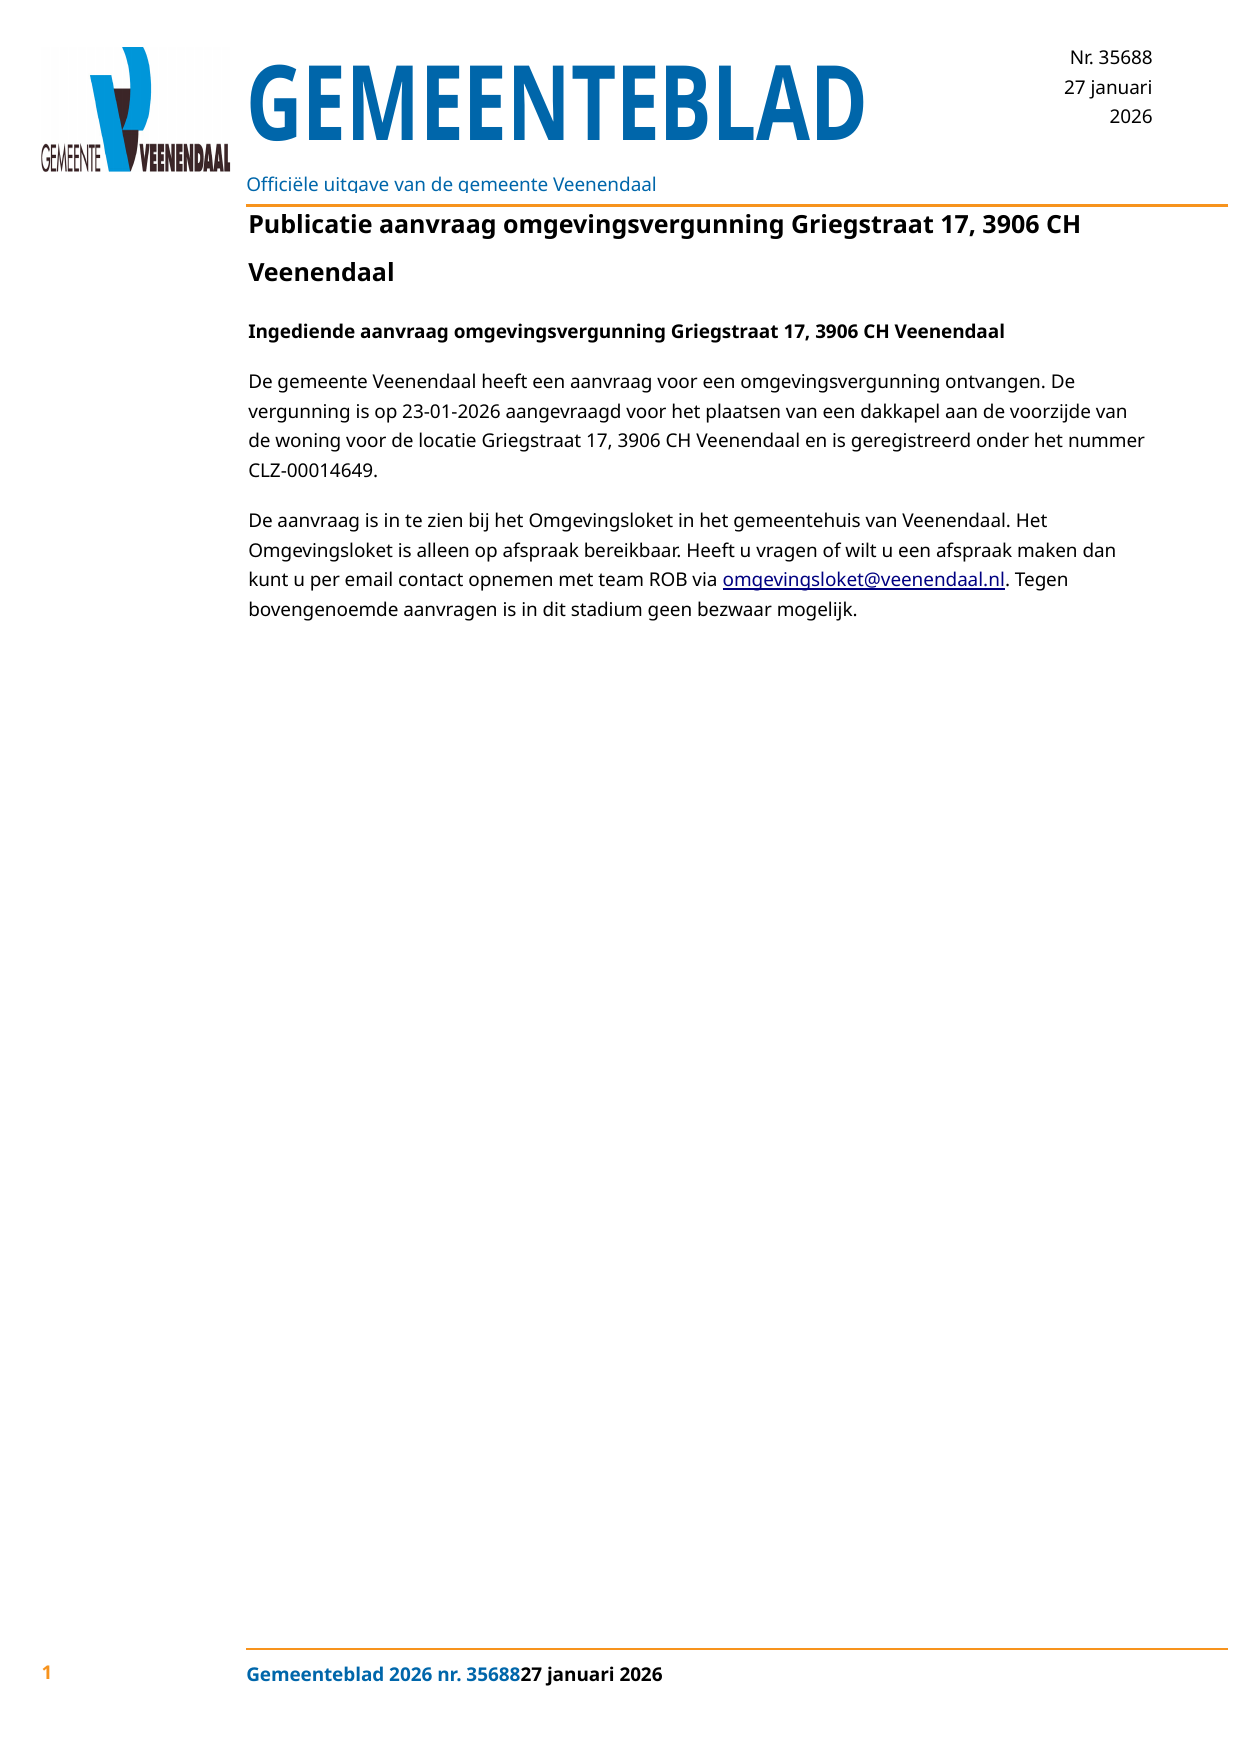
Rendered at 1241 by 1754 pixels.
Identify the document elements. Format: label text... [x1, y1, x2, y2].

picture [123, 47, 231, 172]
text Ingediende aanvraag omgevingsvergunning Griegstraat 17, 3906 CH Veenendaal [248, 318, 1152, 344]
text Publicatie aanvraag omgevingsvergunning Griegstraat 17, 3906 CH Veenendaal [248, 207, 1152, 288]
picture [41, 47, 130, 172]
text De gemeente Veenendaal heeft een aanvraag voor een omgevingsvergunning ontvangen. De vergunning is op 23-01-2026 aangevraagd voor het plaatsen van een dakkapel aan de voorzijde van de woning voor de locatie Griegstraat 17, 3906 CH Veenendaal en is geregistreerd onder het nummer CLZ-00014649. [248, 368, 1152, 483]
text De aanvraag is in te zien bij het Omgevingsloket in het gemeentehuis van Veenendaal. Het Omgevingsloket is alleen op afspraak bereikbaar. Heeft u vragen of wilt u een afspraak maken dan kunt u per email contact opnemen met team ROB via omgevingsloket@veenendaal.nl. Tegen bovengenoemde aanvragen is in dit stadium geen bezwaar mogelijk. [248, 507, 1152, 622]
